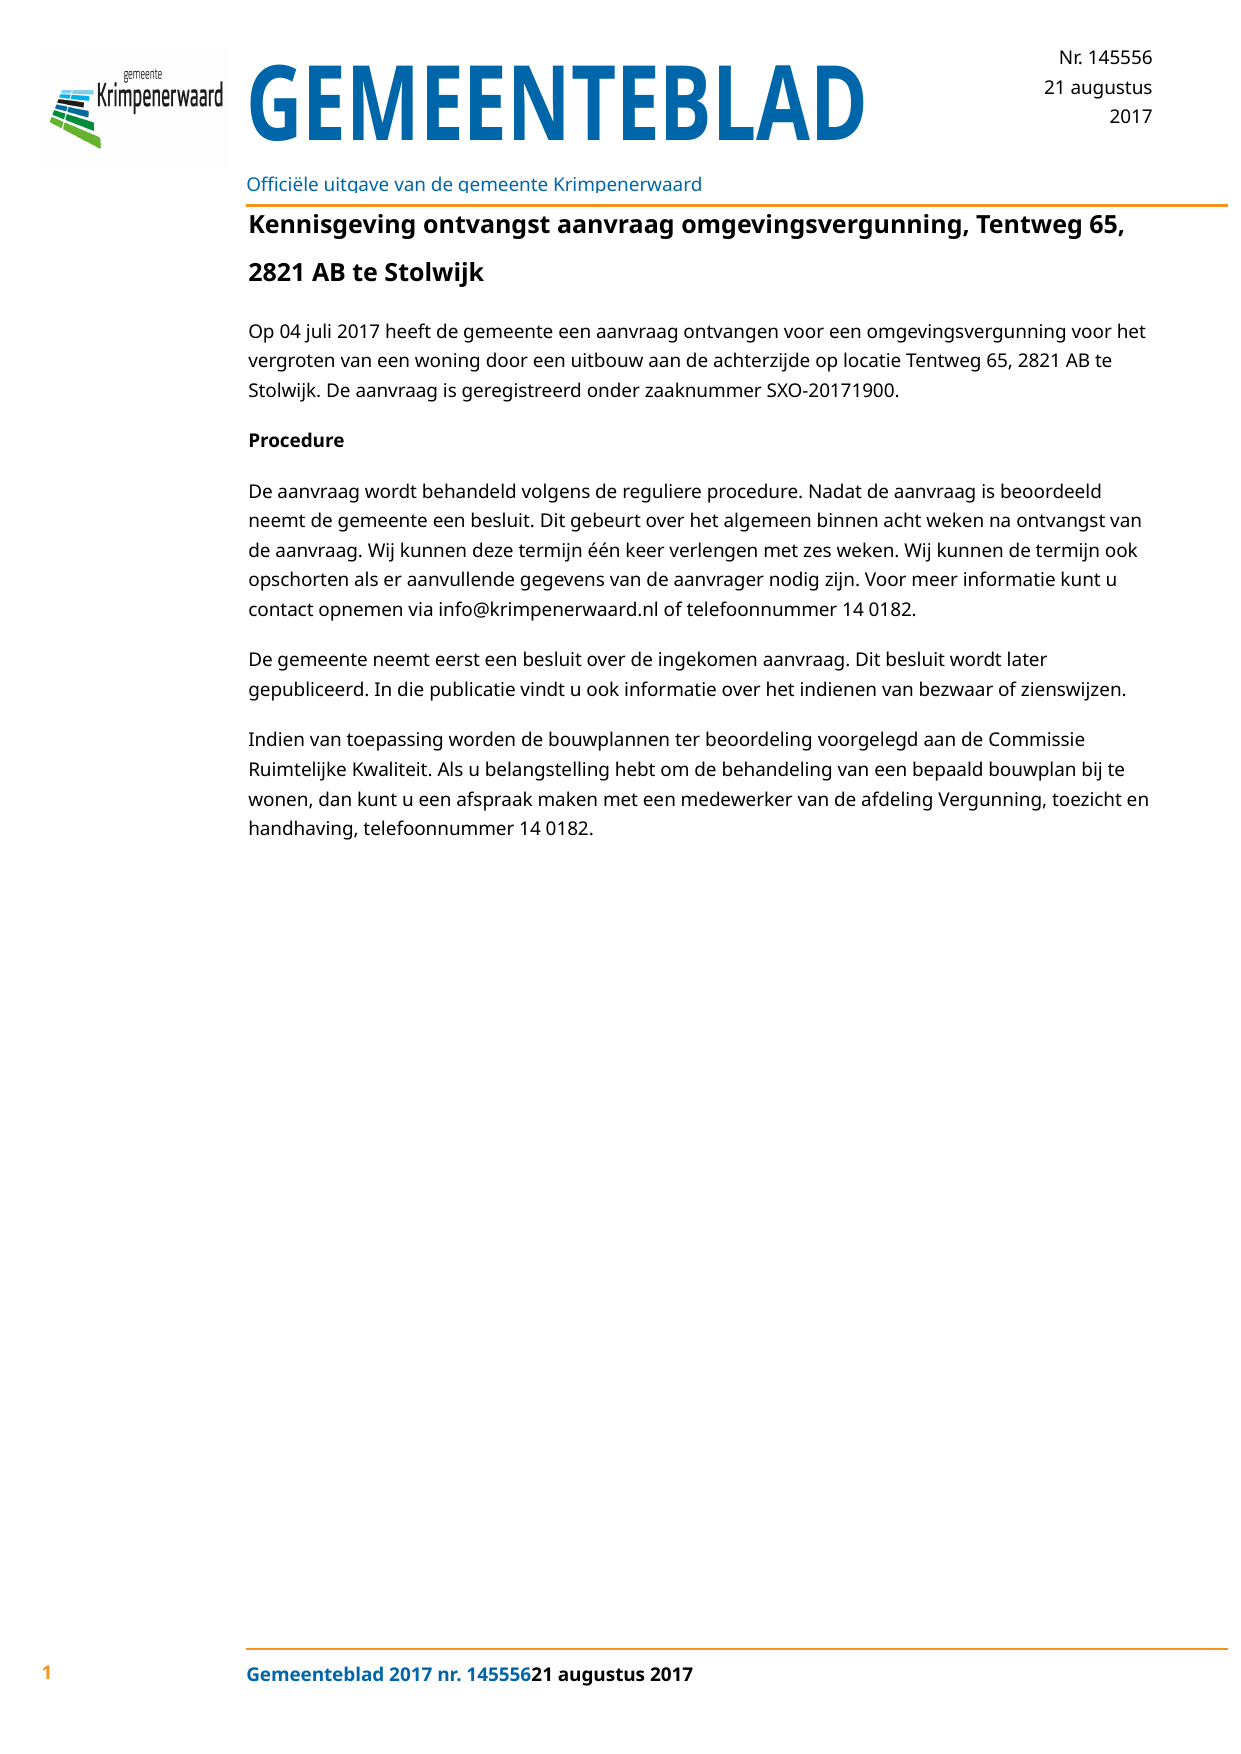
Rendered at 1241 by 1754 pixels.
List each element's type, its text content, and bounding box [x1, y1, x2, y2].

text Indien van toepassing worden de bouwplannen ter beoordeling voorgelegd aan de Commissie Ruimtelijke Kwaliteit. Als u belangstelling hebt om de behandeling van een bepaald bouwplan bij te wonen, dan kunt u een afspraak maken met een medewerker van de afdeling Vergunning, toezicht en handhaving, telefoonnummer 14 0182. [248, 727, 1152, 841]
text Kennisgeving ontvangst aanvraag omgevingsvergunning, Tentweg 65, 2821 AB te Stolwijk [248, 207, 1152, 288]
text Op 04 juli 2017 heeft de gemeente een aanvraag ontvangen voor een omgevingsvergunning voor het vergroten van een woning door een uitbouw aan de achterzijde op locatie Tentweg 65, 2821 AB te Stolwijk. De aanvraag is geregistreerd onder zaaknummer SXO-20171900. [248, 318, 1152, 403]
text De aanvraag wordt behandeld volgens de reguliere procedure. Nadat de aanvraag is beoordeeld neemt de gemeente een besluit. Dit gebeurt over het algemeen binnen acht weken na ontvangst van de aanvraag. Wij kunnen deze termijn één keer verlengen met zes weken. Wij kunnen de termijn ook opschorten als er aanvullende gegevens van de aanvrager nodig zijn. Voor meer informatie kunt u contact opnemen via info@krimpenerwaard.nl of telefoonnummer 14 0182. [248, 478, 1152, 622]
text De gemeente neemt eerst een besluit over de ingekomen aanvraag. Dit besluit wordt later gepubliceerd. In die publicatie vindt u ook informatie over het indienen van bezwaar of zienswijzen. [248, 647, 1152, 702]
text Procedure [248, 427, 1152, 453]
picture [41, 47, 231, 172]
